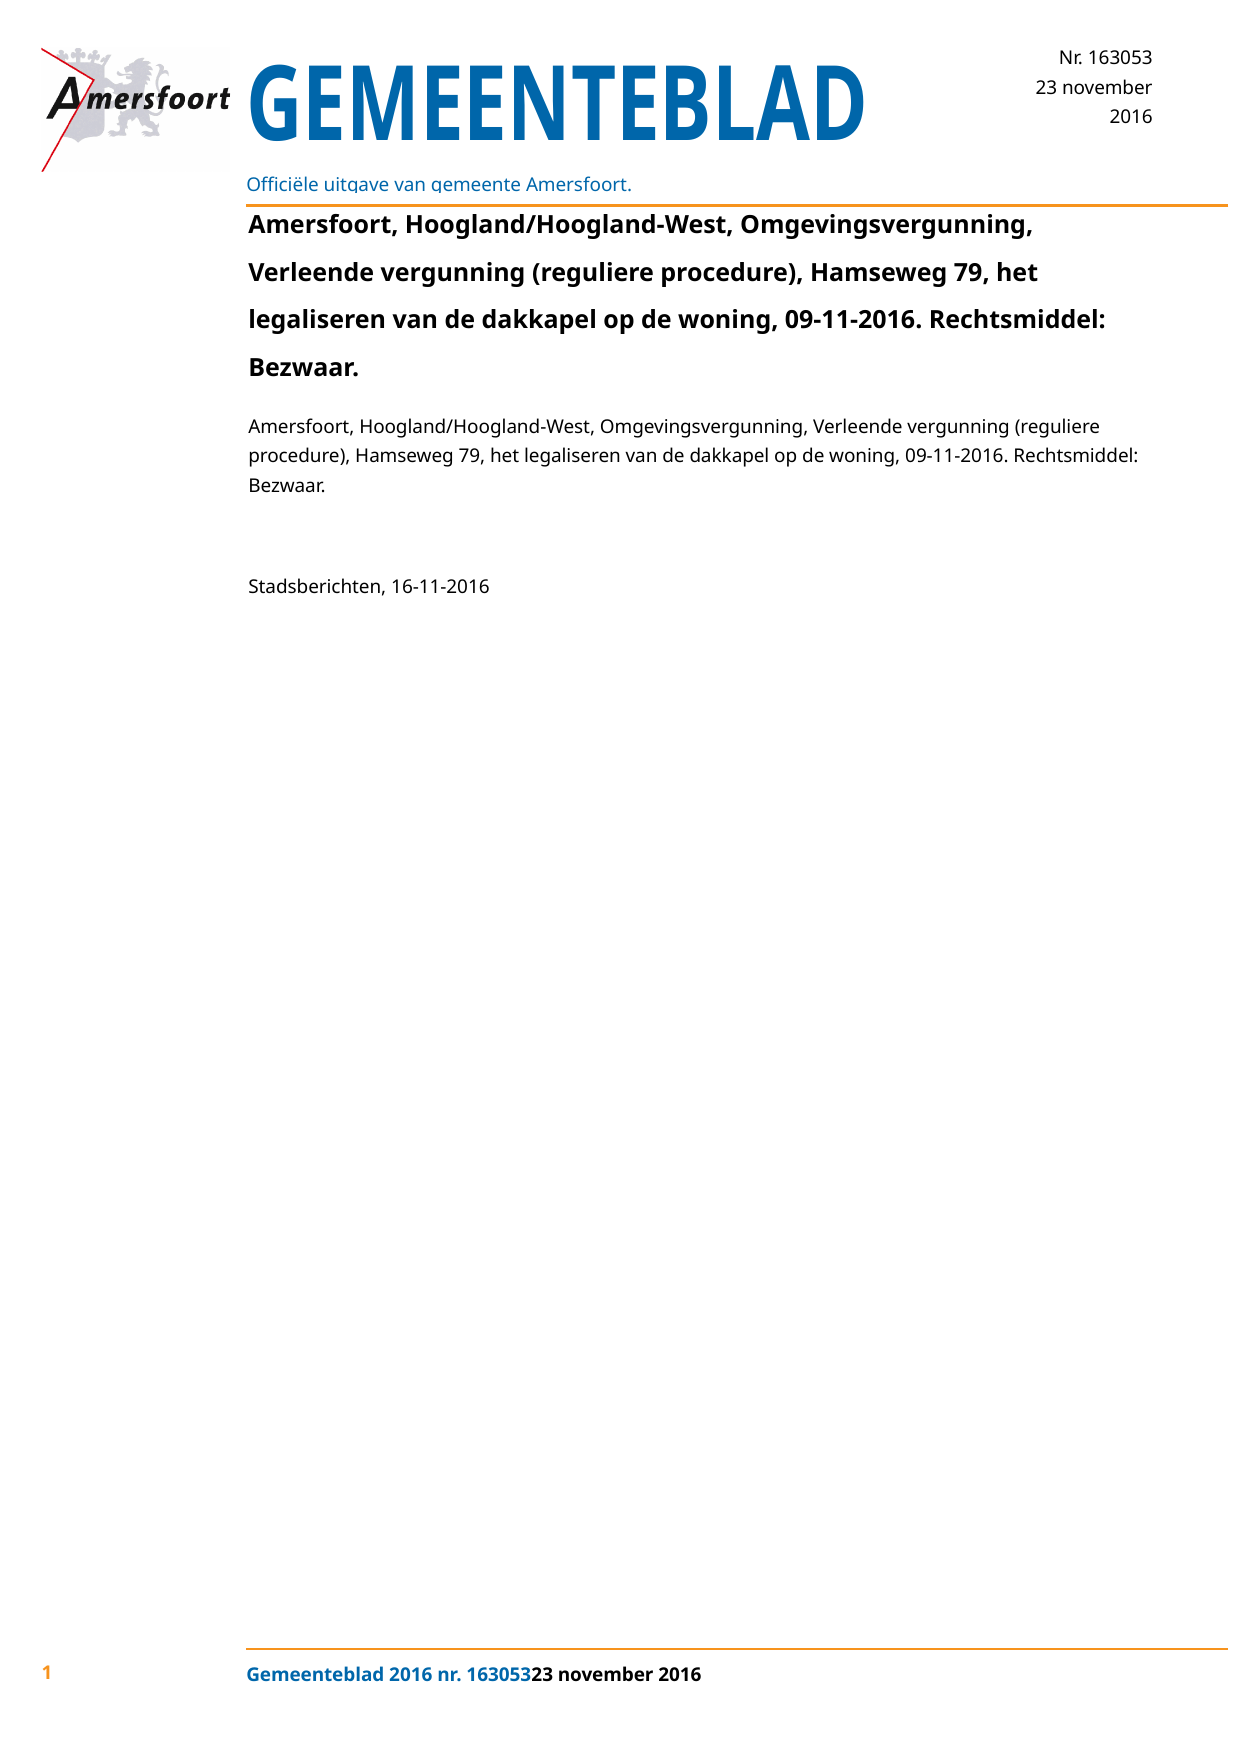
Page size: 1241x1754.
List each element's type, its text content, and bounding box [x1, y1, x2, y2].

text Amersfoort, Hoogland/Hoogland-West, Omgevingsvergunning, Verleende vergunning (reguliere procedure), Hamseweg 79, het legaliseren van de dakkapel op de woning, 09-11-2016. Rechtsmiddel: Bezwaar. [248, 207, 1152, 384]
picture [41, 47, 231, 172]
text Stadsberichten, 16-11-2016 [248, 573, 1152, 599]
text Amersfoort, Hoogland/Hoogland-West, Omgevingsvergunning, Verleende vergunning (reguliere procedure), Hamseweg 79, het legaliseren van de dakkapel op de woning, 09-11-2016. Rechtsmiddel: Bezwaar. [248, 413, 1152, 498]
